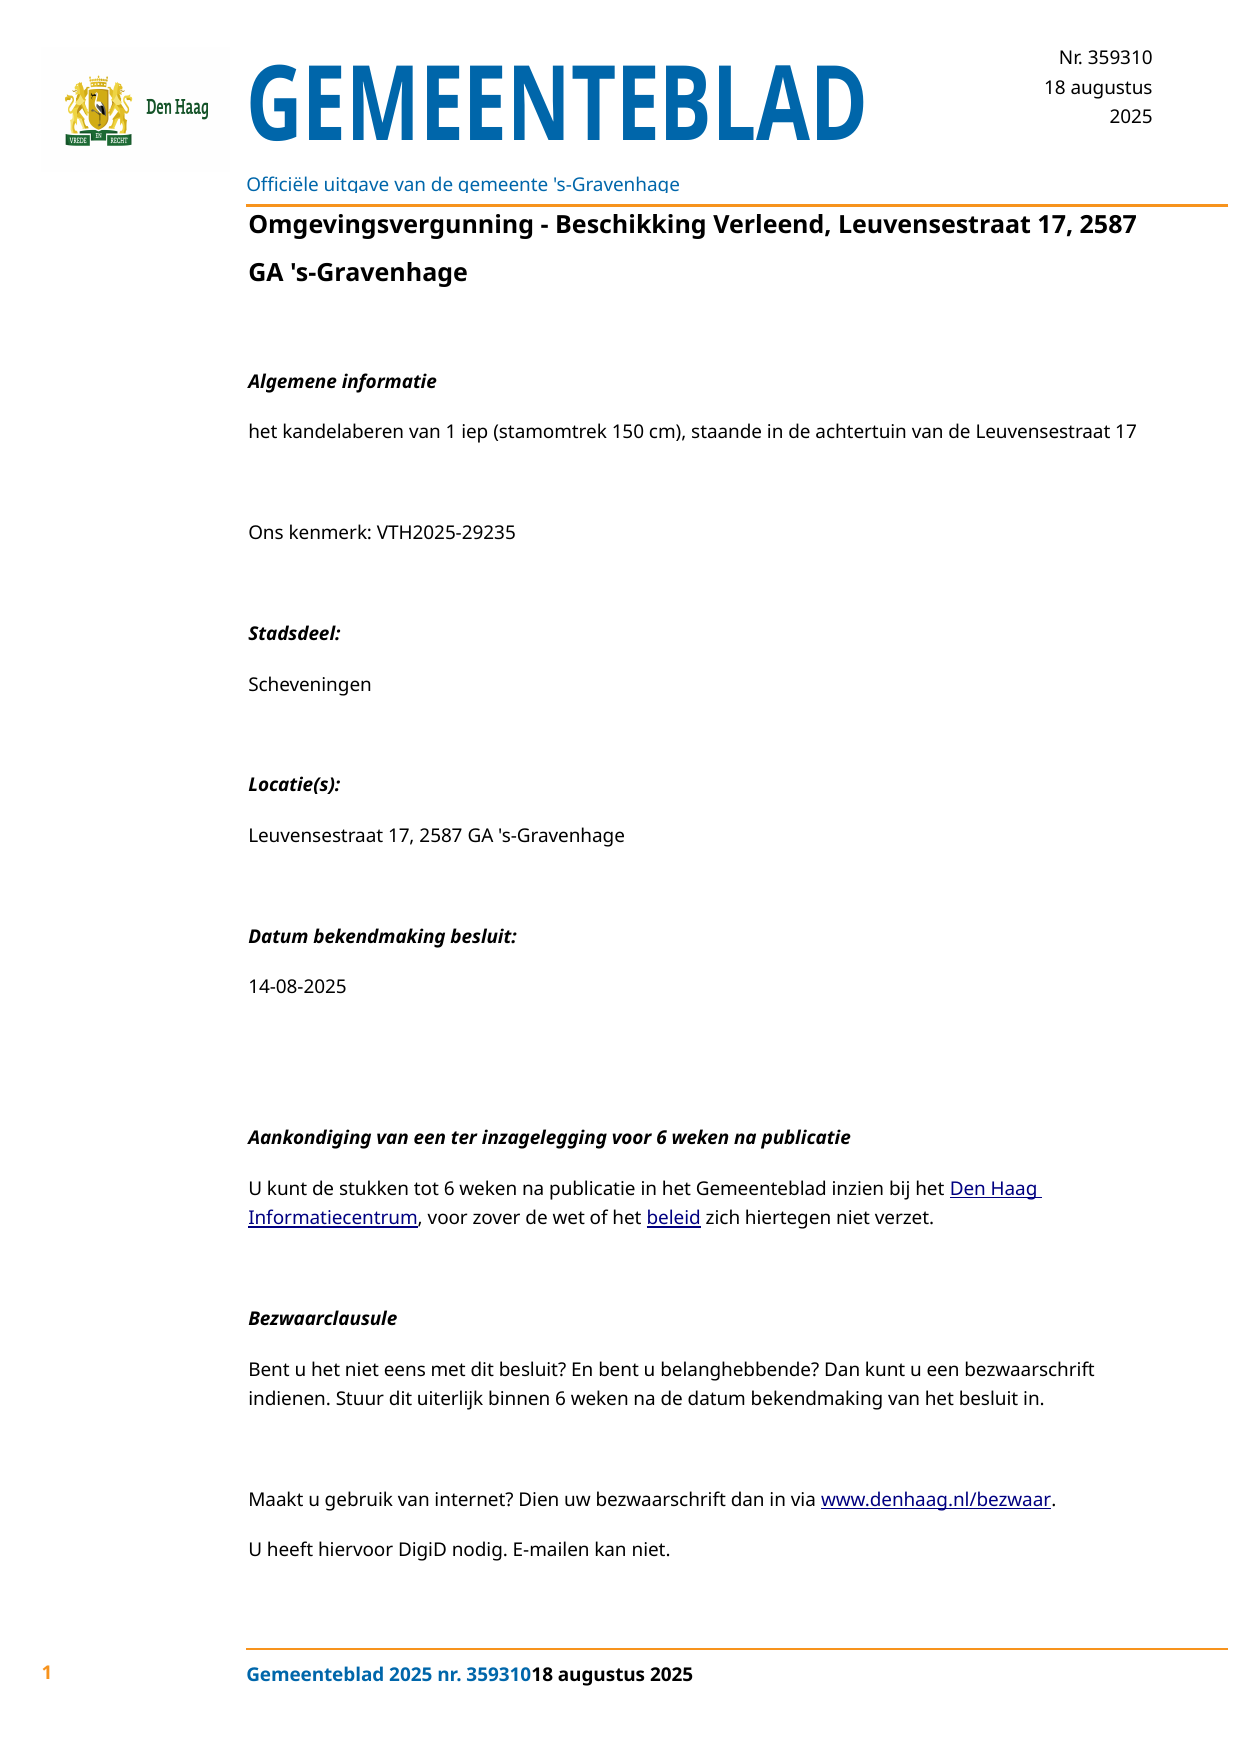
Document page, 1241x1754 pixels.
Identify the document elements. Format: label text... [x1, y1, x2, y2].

text Datum bekendmaking besluit: [248, 923, 1152, 949]
text Bezwaarclausule [248, 1305, 1152, 1331]
text Stadsdeel: [248, 620, 1152, 646]
text Ons kenmerk: VTH2025-29235 [248, 519, 1152, 545]
text U kunt de stukken tot 6 weken na publicatie in het Gemeenteblad inzien bij het Den Haag Informatiecentrum, voor zover de wet of het beleid zich hiertegen niet verzet. [248, 1175, 1152, 1230]
picture [41, 47, 231, 172]
text Maakt u gebruik van internet? Dien uw bezwaarschrift dan in via www.denhaag.nl/bezwaar. [248, 1486, 1152, 1512]
text U heeft hiervoor DigiD nodig. E-mailen kan niet. [248, 1537, 1152, 1562]
text Algemene informatie [248, 368, 1152, 394]
text Locatie(s): [248, 772, 1152, 797]
text het kandelaberen van 1 iep (stamomtrek 150 cm), staande in de achtertuin van de Leuvensestraat 17 [248, 419, 1152, 444]
text Leuvensestraat 17, 2587 GA 's-Gravenhage [248, 822, 1152, 848]
text 14-08-2025 [248, 973, 1152, 999]
text Scheveningen [248, 671, 1152, 697]
text Omgevingsvergunning - Beschikking Verleend, Leuvensestraat 17, 2587 GA 's-Gravenhage [248, 207, 1152, 288]
text Bent u het niet eens met dit besluit? En bent u belanghebbende? Dan kunt u een bezwaarschrift indienen. Stuur dit uiterlijk binnen 6 weken na de datum bekendmaking van het besluit in. [248, 1356, 1152, 1411]
text Aankondiging van een ter inzagelegging voor 6 weken na publicatie [248, 1124, 1152, 1150]
